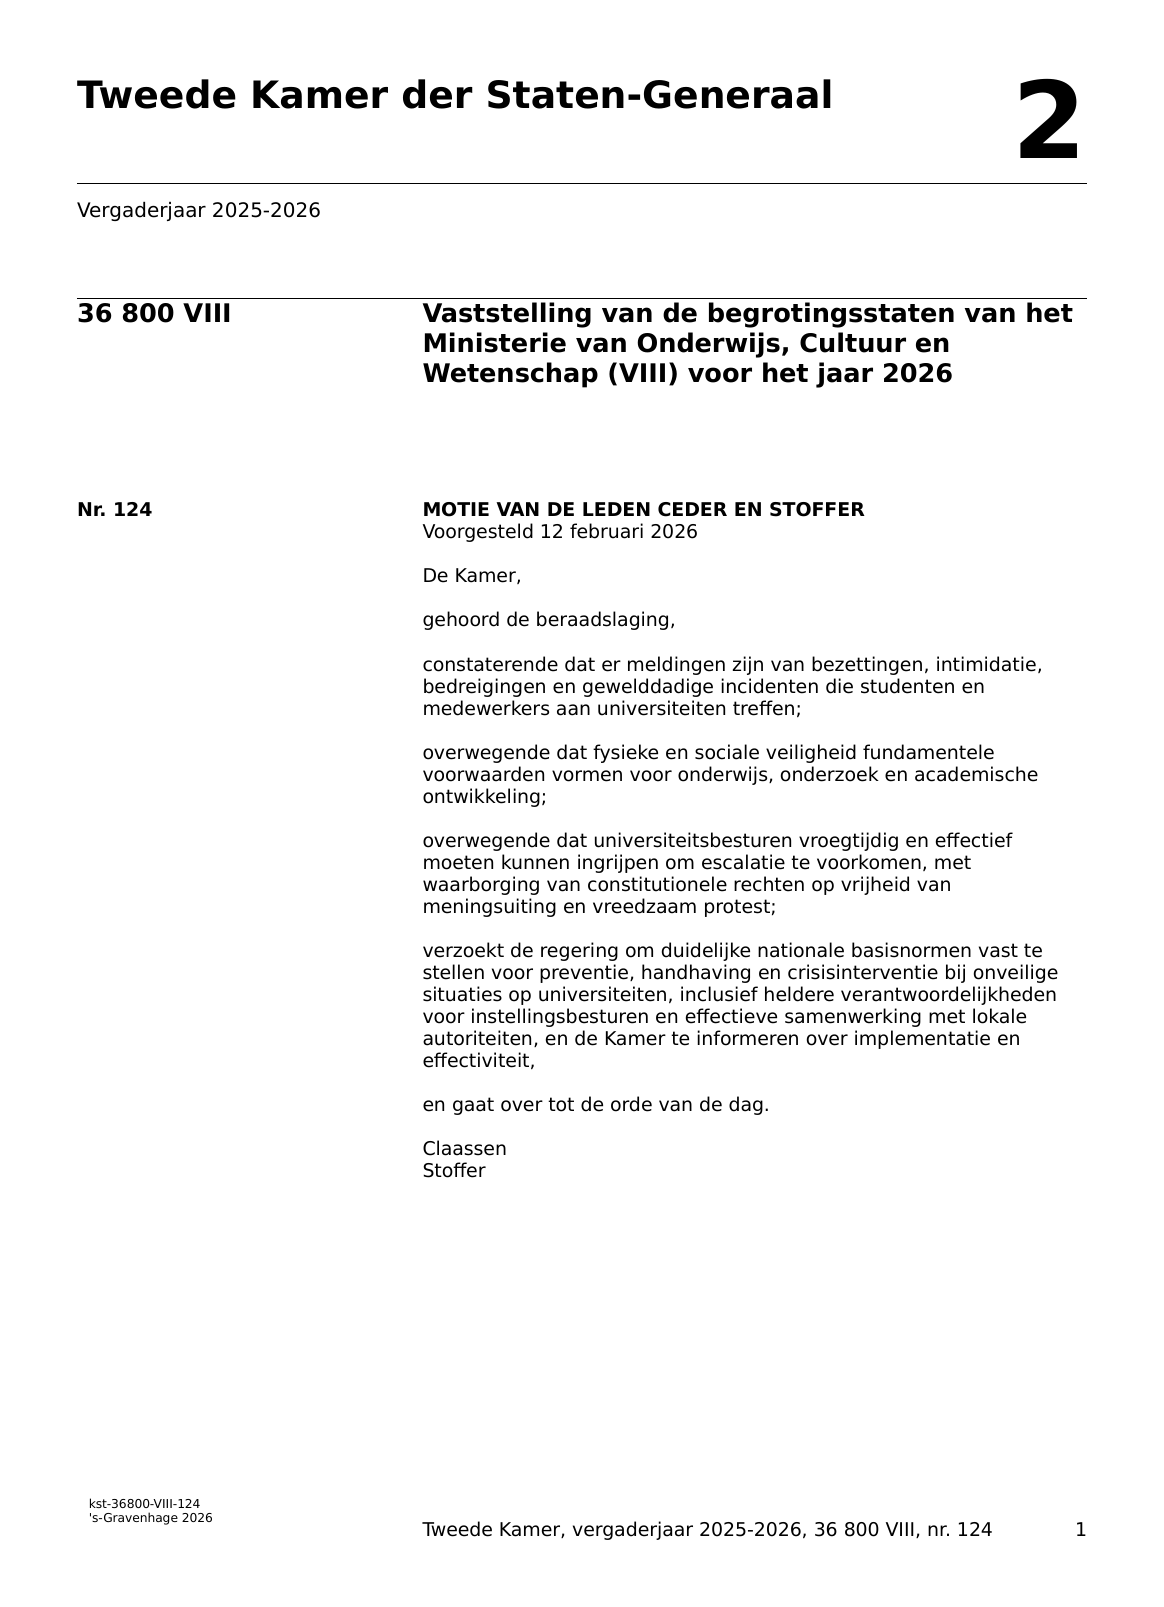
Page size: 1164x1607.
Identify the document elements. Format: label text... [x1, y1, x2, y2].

text gehoord de beraadslaging, [422, 609, 1087, 631]
text overwegende dat universiteitsbesturen vroegtijdig en effectief moeten kunnen ingrijpen om escalatie te voorkomen, met waarborging van constitutionele rechten op vrijheid van meningsuiting en vreedzaam protest; [422, 830, 1087, 918]
text 's-Gravenhage 2026 [88, 1511, 323, 1525]
text De Kamer, [422, 565, 1087, 587]
text constaterende dat er meldingen zijn van bezettingen, intimidatie, bedreigingen en gewelddadige incidenten die studenten en medewerkers aan universiteiten treffen; [422, 653, 1087, 719]
text overwegende dat fysieke en sociale veiligheid fundamentele voorwaarden vormen voor onderwijs, onderzoek en academische ontwikkeling; [422, 742, 1087, 808]
table_header 2 [886, 59, 1087, 183]
table_header Tweede Kamer der Staten-Generaal [77, 59, 886, 183]
text kst-36800-VIII-124 [88, 1497, 323, 1511]
subtitle 36 800 VIII Vaststelling van de begrotingsstaten van het Ministerie van Onderwijs, Cultuur en Wetenschap (VIII) voor het jaar 2026 [77, 299, 1087, 388]
text Claassen [422, 1138, 1087, 1160]
text en gaat over tot de orde van de dag. [422, 1094, 1087, 1116]
text Stoffer [422, 1160, 1087, 1182]
subtitle Nr. 124 MOTIE VAN DE LEDEN CEDER EN STOFFER [77, 499, 1087, 521]
text verzoekt de regering om duidelijke nationale basisnormen vast te stellen voor preventie, handhaving en crisisinterventie bij onveilige situaties op universiteiten, inclusief heldere verantwoordelijkheden voor instellingsbesturen en effectieve samenwerking met lokale autoriteiten, en de Kamer te informeren over implementatie en effectiviteit, [422, 940, 1087, 1072]
table_cell Vergaderjaar 2025-2026 [77, 184, 1087, 298]
text Voorgesteld 12 februari 2026 [422, 521, 1087, 543]
